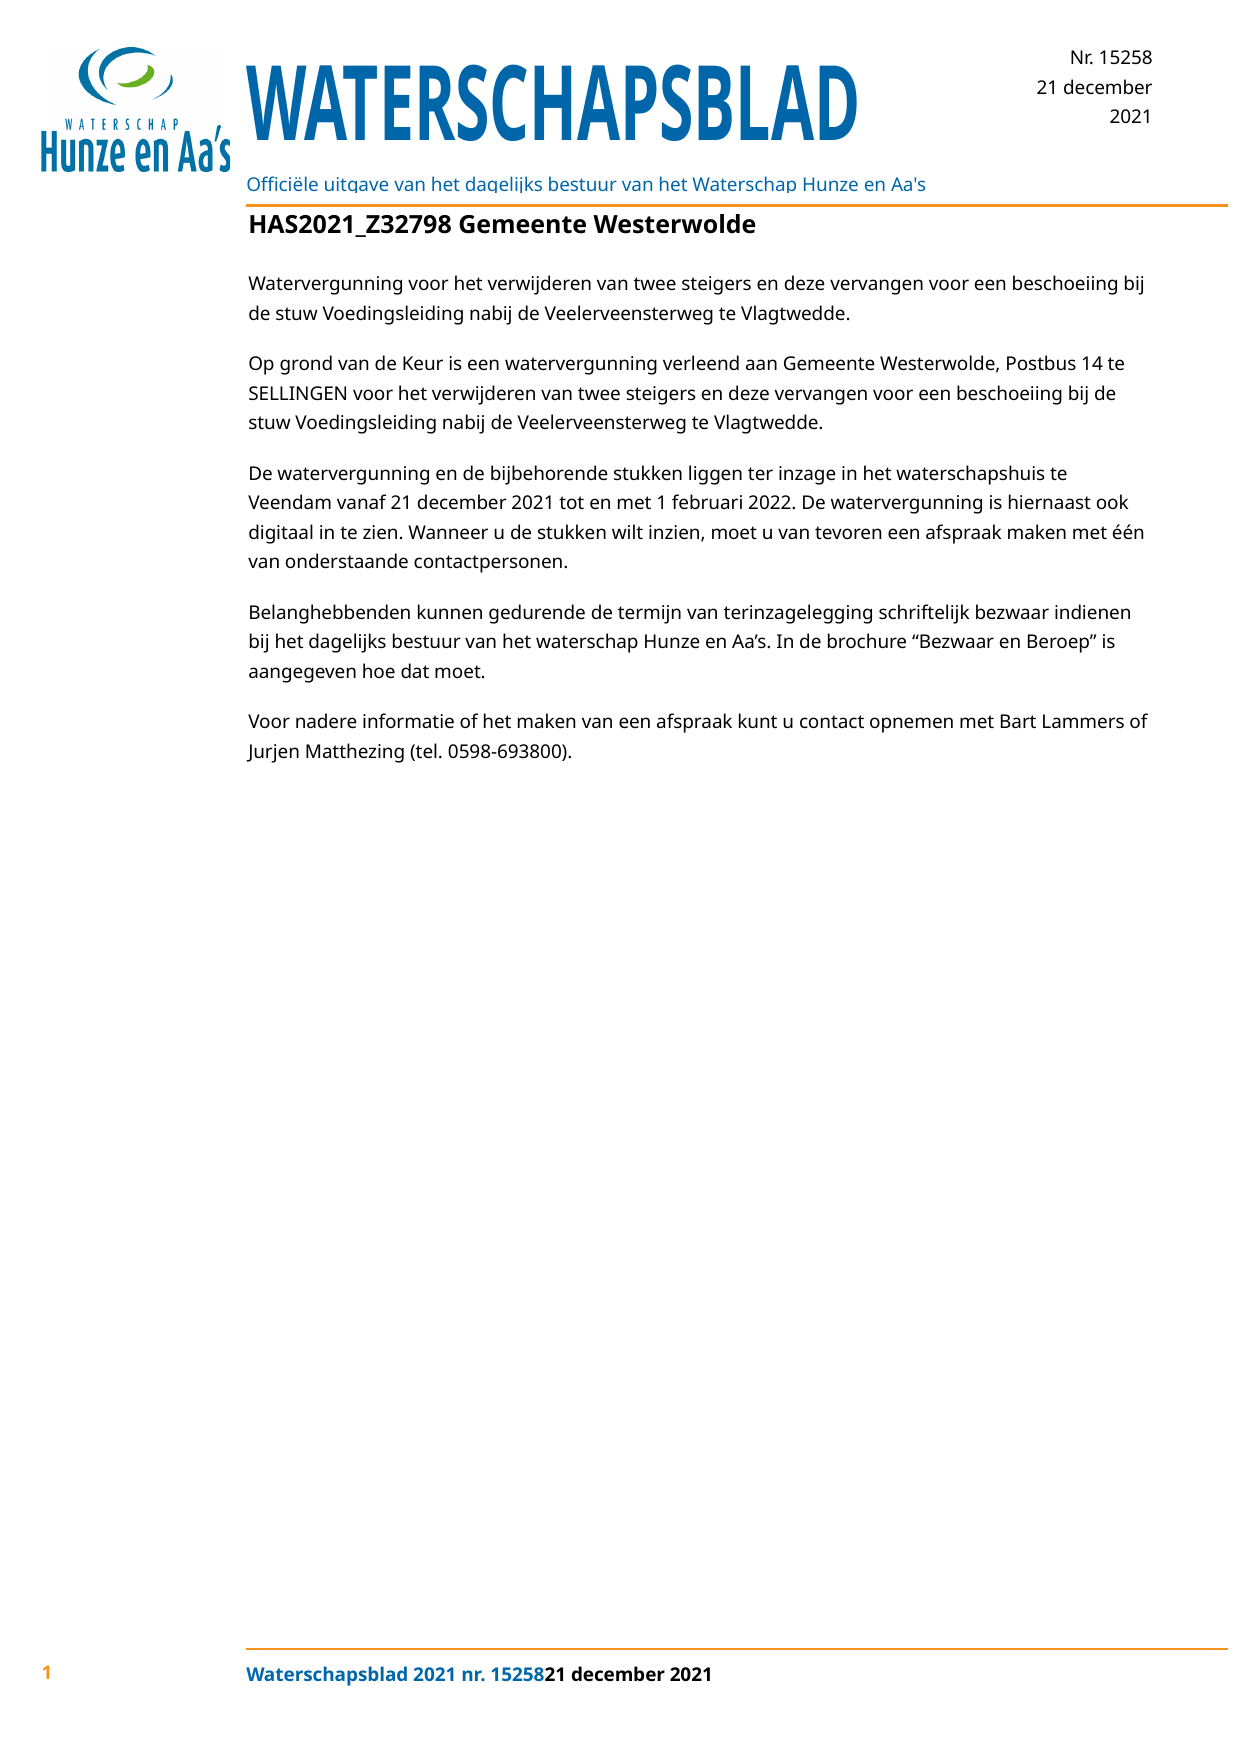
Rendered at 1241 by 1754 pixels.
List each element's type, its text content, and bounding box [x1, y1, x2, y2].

text De watervergunning en de bijbehorende stukken liggen ter inzage in het waterschapshuis te Veendam vanaf 21 december 2021 tot en met 1 februari 2022. De watervergunning is hiernaast ook digitaal in te zien. Wanneer u de stukken wilt inzien, moet u van tevoren een afspraak maken met één van onderstaande contactpersonen. [248, 460, 1152, 574]
text Belanghebbenden kunnen gedurende de termijn van terinzagelegging schriftelijk bezwaar indienen bij het dagelijks bestuur van het waterschap Hunze en Aa’s. In de brochure “Bezwaar en Beroep” is aangegeven hoe dat moet. [248, 599, 1152, 684]
text HAS2021_Z32798 Gemeente Westerwolde [248, 207, 1152, 241]
picture [226, 145, 231, 156]
picture [41, 47, 231, 172]
text Watervergunning voor het verwijderen van twee steigers en deze vervangen voor een beschoeiing bij de stuw Voedingsleiding nabij de Veelerveensterweg te Vlagtwedde. [248, 270, 1152, 326]
picture [183, 163, 191, 172]
text Op grond van de Keur is een watervergunning verleend aan Gemeente Westerwolde, Postbus 14 te SELLINGEN voor het verwijderen van twee steigers en deze vervangen voor een beschoeiing bij de stuw Voedingsleiding nabij de Veelerveensterweg te Vlagtwedde. [248, 350, 1152, 435]
text Voor nadere informatie of het maken van een afspraak kunt u contact opnemen met Bart Lammers of Jurjen Matthezing (tel. 0598-693800). [248, 709, 1152, 764]
picture [47, 154, 51, 172]
